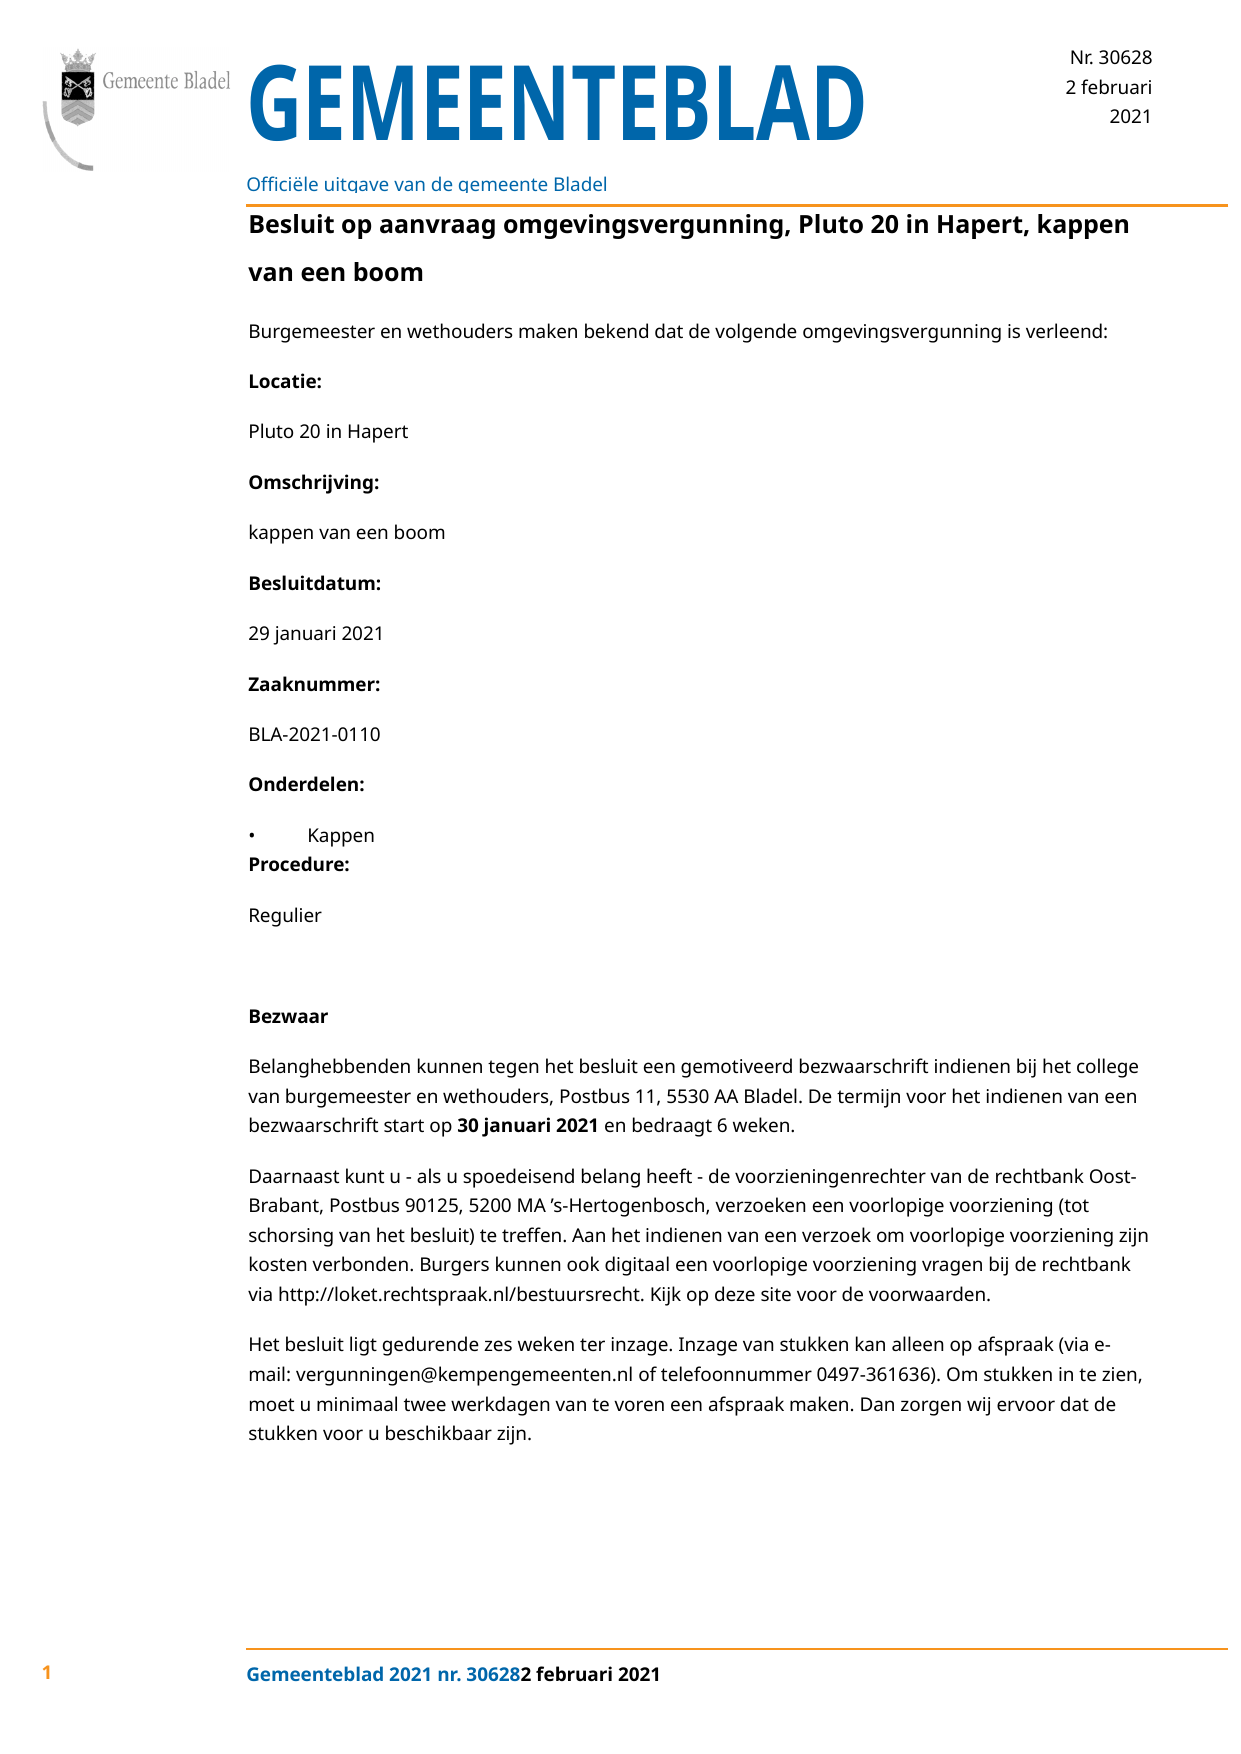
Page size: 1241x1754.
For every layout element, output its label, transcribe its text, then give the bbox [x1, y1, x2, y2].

text Daarnaast kunt u - als u spoedeisend belang heeft - de voorzieningenrechter van de rechtbank Oost-Brabant, Postbus 90125, 5200 MA ’s-Hertogenbosch, verzoeken een voorlopige voorziening (tot schorsing van het besluit) te treffen. Aan het indienen van een verzoek om voorlopige voorziening zijn kosten verbonden. Burgers kunnen ook digitaal een voorlopige voorziening vragen bij de rechtbank via http://loket.rechtspraak.nl/bestuursrecht. Kijk op deze site voor de voorwaarden. [248, 1163, 1152, 1307]
text 29 januari 2021 [248, 620, 1152, 646]
text Burgemeester en wethouders maken bekend dat de volgende omgevingsvergunning is verleend: [248, 318, 1152, 344]
text Pluto 20 in Hapert [248, 419, 1152, 444]
text Omschrijving: [248, 469, 1152, 495]
text kappen van een boom [248, 519, 1152, 545]
text Regulier [248, 902, 1152, 928]
list Kappen [248, 822, 1152, 848]
picture [41, 47, 231, 172]
text BLA-2021-0110 [248, 721, 1152, 747]
text Het besluit ligt gedurende zes weken ter inzage. Inzage van stukken kan alleen op afspraak (via e-mail: vergunningen@kempengemeenten.nl of telefoonnummer 0497-361636). Om stukken in te zien, moet u minimaal twee werkdagen van te voren een afspraak maken. Dan zorgen wij ervoor dat de stukken voor u beschikbaar zijn. [248, 1332, 1152, 1446]
text Locatie: [248, 368, 1152, 394]
text Belanghebbenden kunnen tegen het besluit een gemotiveerd bezwaarschrift indienen bij het college van burgemeester en wethouders, Postbus 11, 5530 AA Bladel. De termijn voor het indienen van een bezwaarschrift start op 30 januari 2021 en bedraagt 6 weken. [248, 1053, 1152, 1138]
text Bezwaar [248, 1003, 1152, 1029]
text Besluitdatum: [248, 570, 1152, 596]
text Onderdelen: [248, 772, 1152, 797]
text Besluit op aanvraag omgevingsvergunning, Pluto 20 in Hapert, kappen van een boom [248, 207, 1152, 288]
text Procedure: [248, 852, 1152, 877]
text Zaaknummer: [248, 671, 1152, 697]
